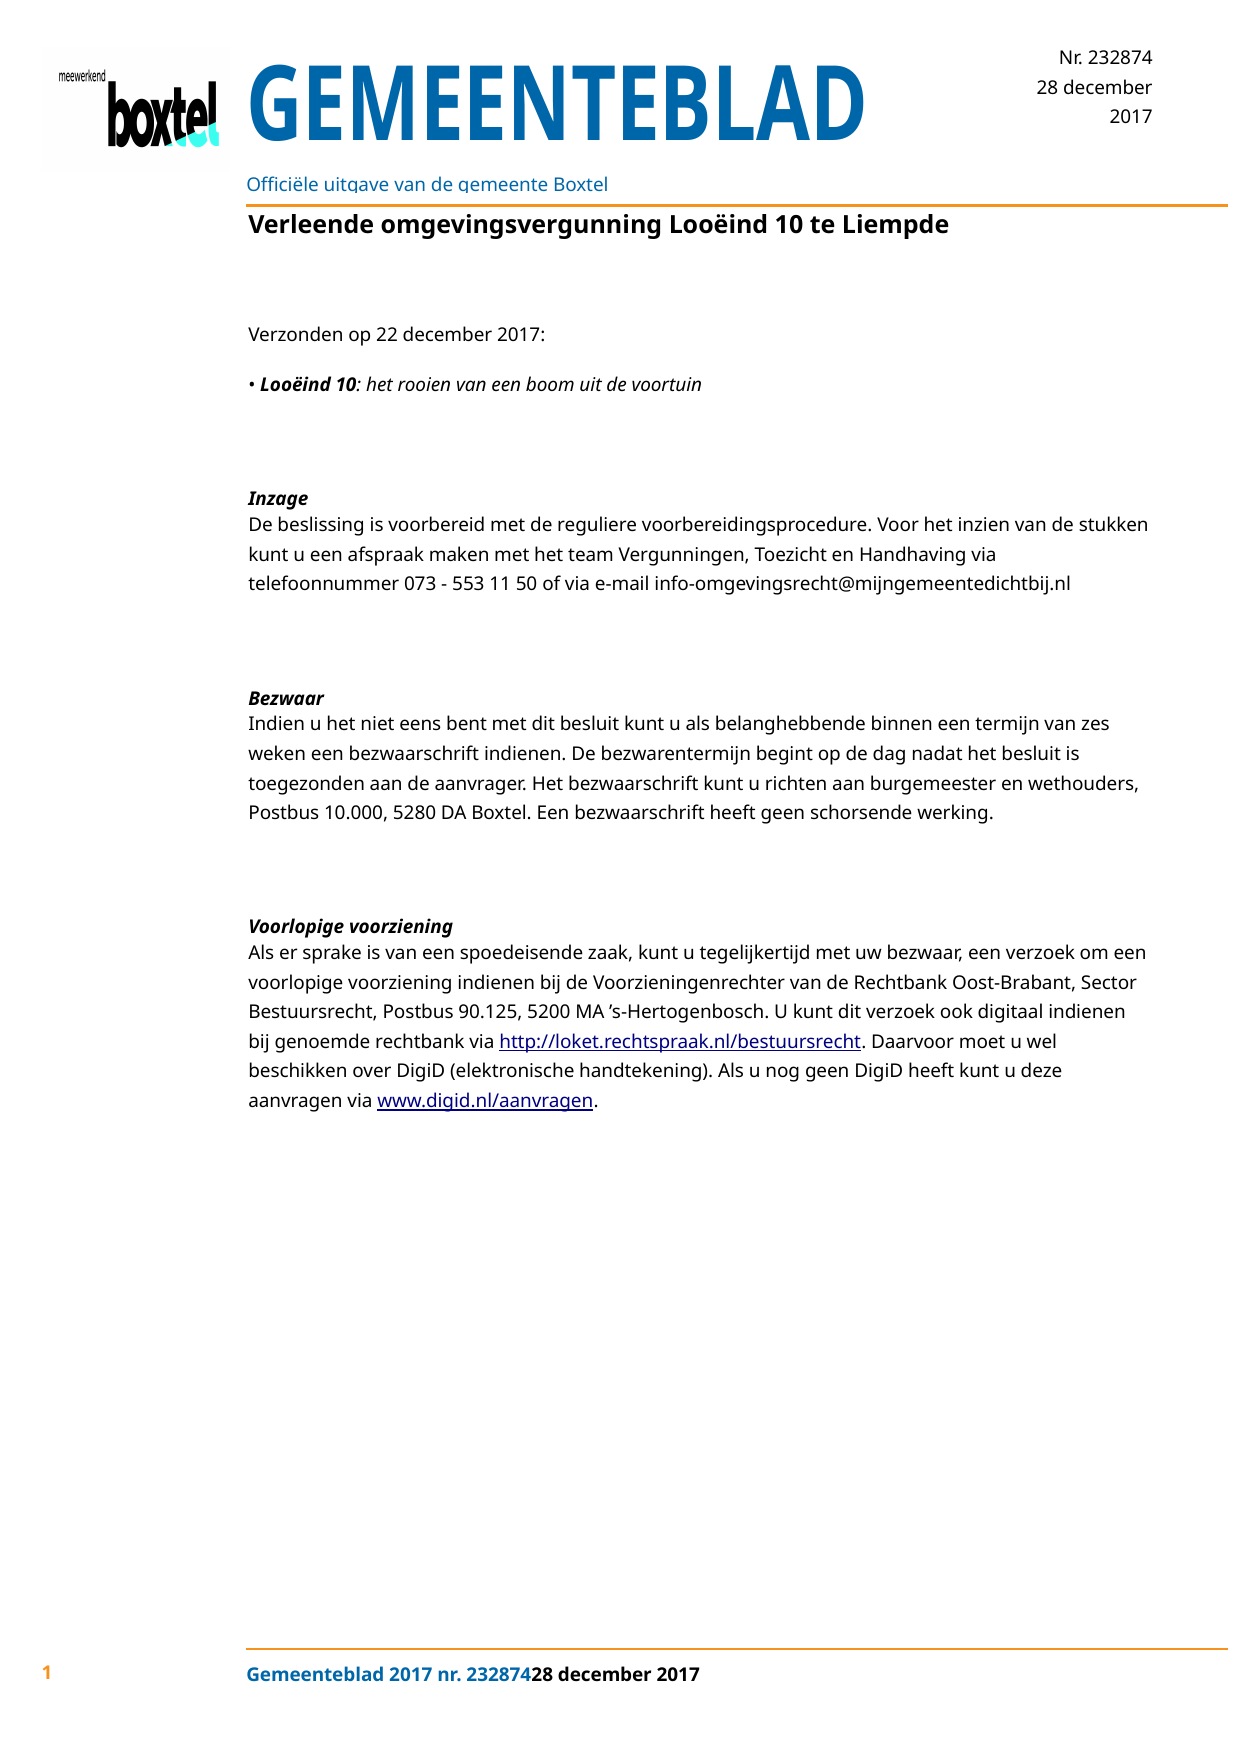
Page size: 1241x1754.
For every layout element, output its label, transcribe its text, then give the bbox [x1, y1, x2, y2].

text Verzonden op 22 december 2017: [248, 321, 1152, 346]
text Als er sprake is van een spoedeisende zaak, kunt u tegelijkertijd met uw bezwaar, een verzoek om een voorlopige voorziening indienen bij de Voorzieningenrechter van de Rechtbank Oost-Brabant, Sector Bestuursrecht, Postbus 90.125, 5200 MA ’s-Hertogenbosch. U kunt dit verzoek ook digitaal indienen bij genoemde rechtbank via http://loket.rechtspraak.nl/bestuursrecht. Daarvoor moet u wel beschikken over DigiD (elektronische handtekening). Als u nog geen DigiD heeft kunt u deze aanvragen via www.digid.nl/aanvragen. [248, 939, 1152, 1113]
text Bezwaar [248, 685, 1152, 711]
text • Looëind 10: het rooien van een boom uit de voortuin [248, 371, 1152, 397]
text Indien u het niet eens bent met dit besluit kunt u als belanghebbende binnen een termijn van zes weken een bezwaarschrift indienen. De bezwarentermijn begint op de dag nadat het besluit is toegezonden aan de aanvrager. Het bezwaarschrift kunt u richten aan burgemeester en wethouders, Postbus 10.000, 5280 DA Boxtel. Een bezwaarschrift heeft geen schorsende werking. [248, 711, 1152, 825]
text De beslissing is voorbereid met de reguliere voorbereidingsprocedure. Voor het inzien van de stukken kunt u een afspraak maken met het team Vergunningen, Toezicht en Handhaving via telefoonnummer 073 - 553 11 50 of via e-mail info-omgevingsrecht@mijngemeentedichtbij.nl [248, 511, 1152, 596]
picture [41, 47, 231, 172]
text Voorlopige voorziening [248, 914, 1152, 939]
text Verleende omgevingsvergunning Looëind 10 te Liempde [248, 207, 1152, 241]
text Inzage [248, 486, 1152, 511]
